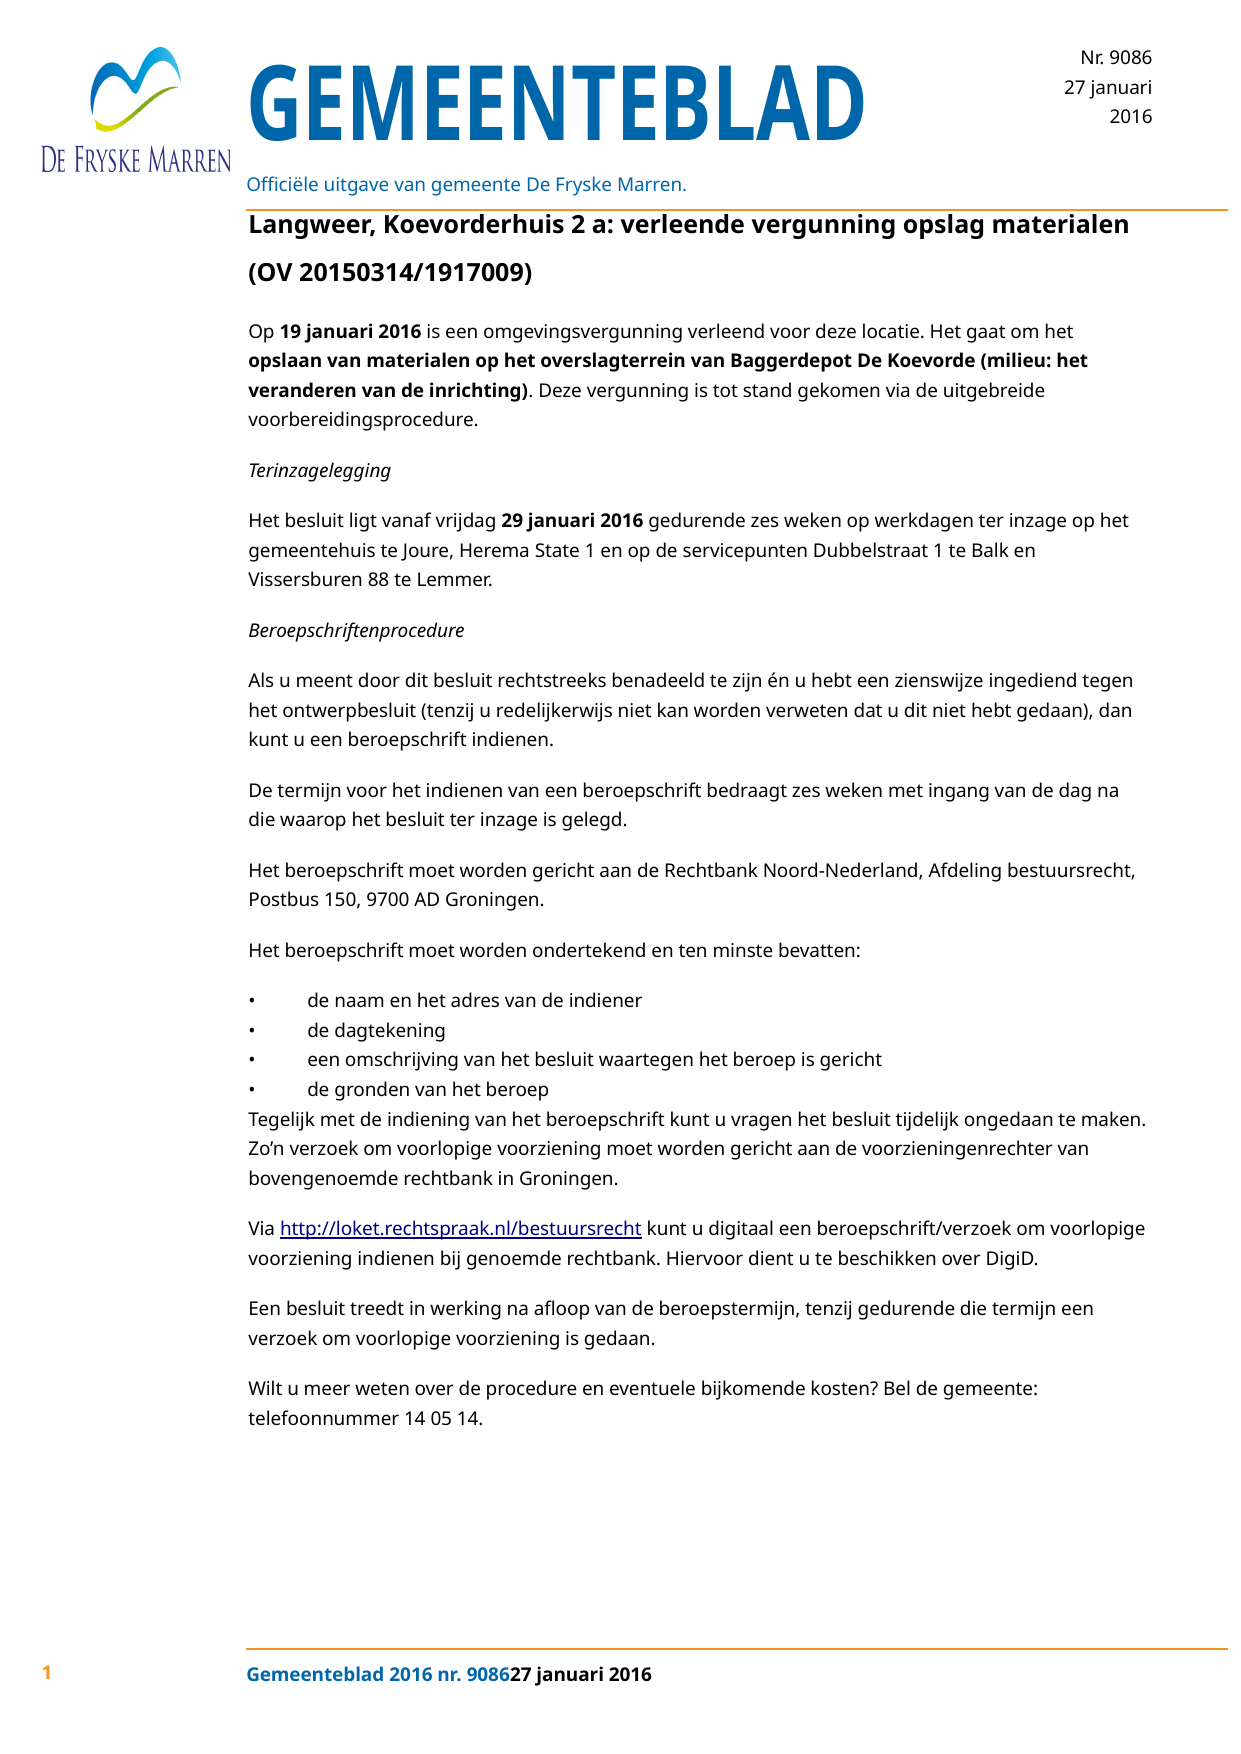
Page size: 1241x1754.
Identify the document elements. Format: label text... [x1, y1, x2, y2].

text De termijn voor het indienen van een beroepschrift bedraagt zes weken met ingang van de dag na die waarop het besluit ter inzage is gelegd. [248, 777, 1152, 832]
picture [41, 47, 231, 172]
text Beroepschriftenprocedure [248, 617, 1152, 643]
text Op 19 januari 2016 is een omgevingsvergunning verleend voor deze locatie. Het gaat om het opslaan van materialen op het overslagterrein van Baggerdepot De Koevorde (milieu: het veranderen van de inrichting). Deze vergunning is tot stand gekomen via de uitgebreide voorbereidingsprocedure. [248, 318, 1152, 432]
list de dagtekening [248, 1017, 1152, 1043]
text Langweer, Koevorderhuis 2 a: verleende vergunning opslag materialen (OV 20150314/1917009) [248, 211, 1152, 288]
list een omschrijving van het besluit waartegen het beroep is gericht [248, 1047, 1152, 1072]
text Het beroepschrift moet worden gericht aan de Rechtbank Noord-Nederland, Afdeling bestuursrecht, Postbus 150, 9700 AD Groningen. [248, 857, 1152, 912]
text Als u meent door dit besluit rechtstreeks benadeeld te zijn én u hebt een zienswijze ingediend tegen het ontwerpbesluit (tenzij u redelijkerwijs niet kan worden verweten dat u dit niet hebt gedaan), dan kunt u een beroepschrift indienen. [248, 667, 1152, 752]
list de gronden van het beroep [248, 1076, 1152, 1102]
text Het beroepschrift moet worden ondertekend en ten minste bevatten: [248, 937, 1152, 963]
text Een besluit treedt in werking na afloop van de beroepstermijn, tenzij gedurende die termijn een verzoek om voorlopige voorziening is gedaan. [248, 1295, 1152, 1351]
list de naam en het adres van de indiener [248, 987, 1152, 1013]
text Het besluit ligt vanaf vrijdag 29 januari 2016 gedurende zes weken op werkdagen ter inzage op het gemeentehuis te Joure, Herema State 1 en op de servicepunten Dubbelstraat 1 te Balk en Vissersburen 88 te Lemmer. [248, 507, 1152, 592]
text Tegelijk met de indiening van het beroepschrift kunt u vragen het besluit tijdelijk ongedaan te maken. Zo’n verzoek om voorlopige voorziening moet worden gericht aan de voorzieningenrechter van bovengenoemde rechtbank in Groningen. [248, 1106, 1152, 1191]
text Terinzagelegging [248, 457, 1152, 483]
text Wilt u meer weten over de procedure en eventuele bijkomende kosten? Bel de gemeente: telefoonnummer 14 05 14. [248, 1375, 1152, 1431]
text Via http://loket.rechtspraak.nl/bestuursrecht kunt u digitaal een beroepschrift/verzoek om voorlopige voorziening indienen bij genoemde rechtbank. Hiervoor dient u te beschikken over DigiD. [248, 1215, 1152, 1271]
